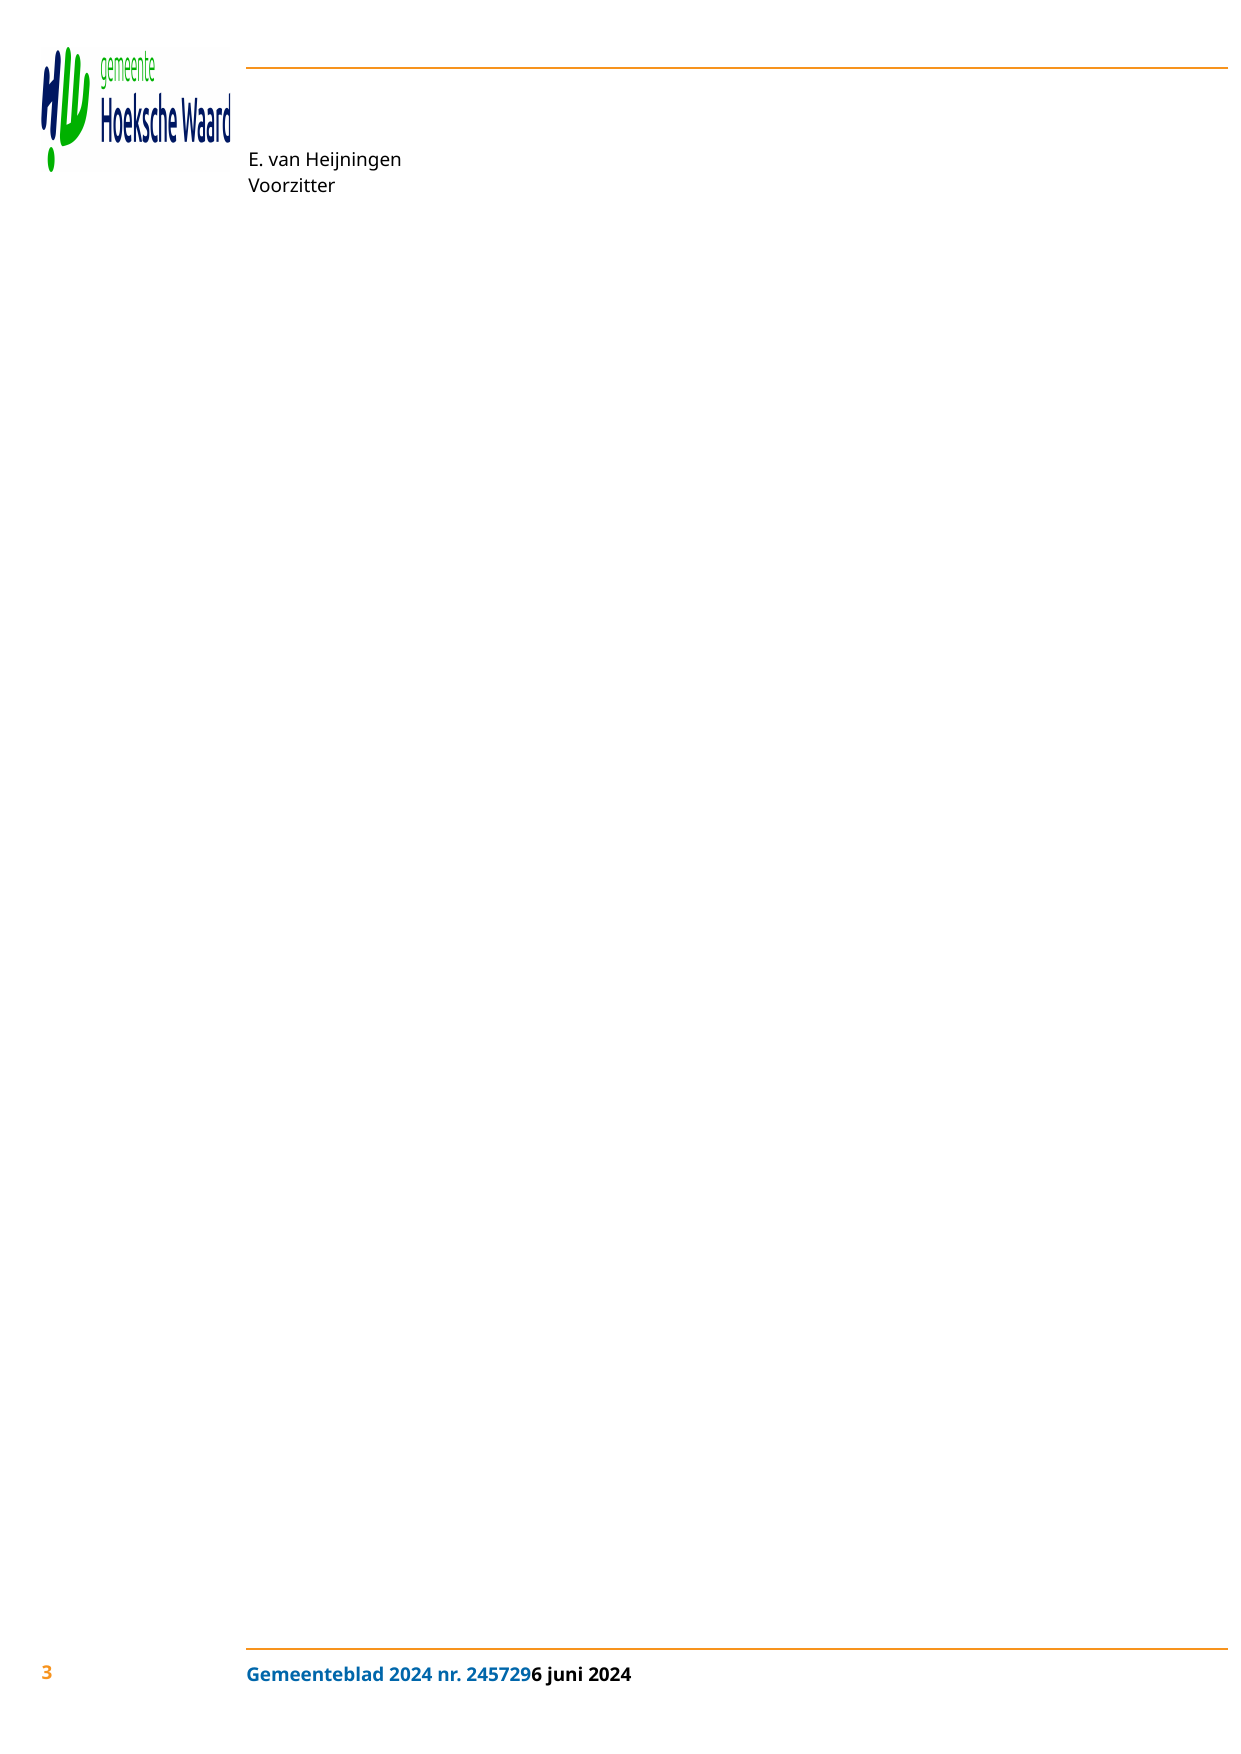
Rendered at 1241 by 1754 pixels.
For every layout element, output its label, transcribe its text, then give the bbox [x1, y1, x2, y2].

text E. van Heijningen [248, 146, 1152, 172]
text Voorzitter [248, 172, 1152, 198]
picture [41, 47, 231, 172]
